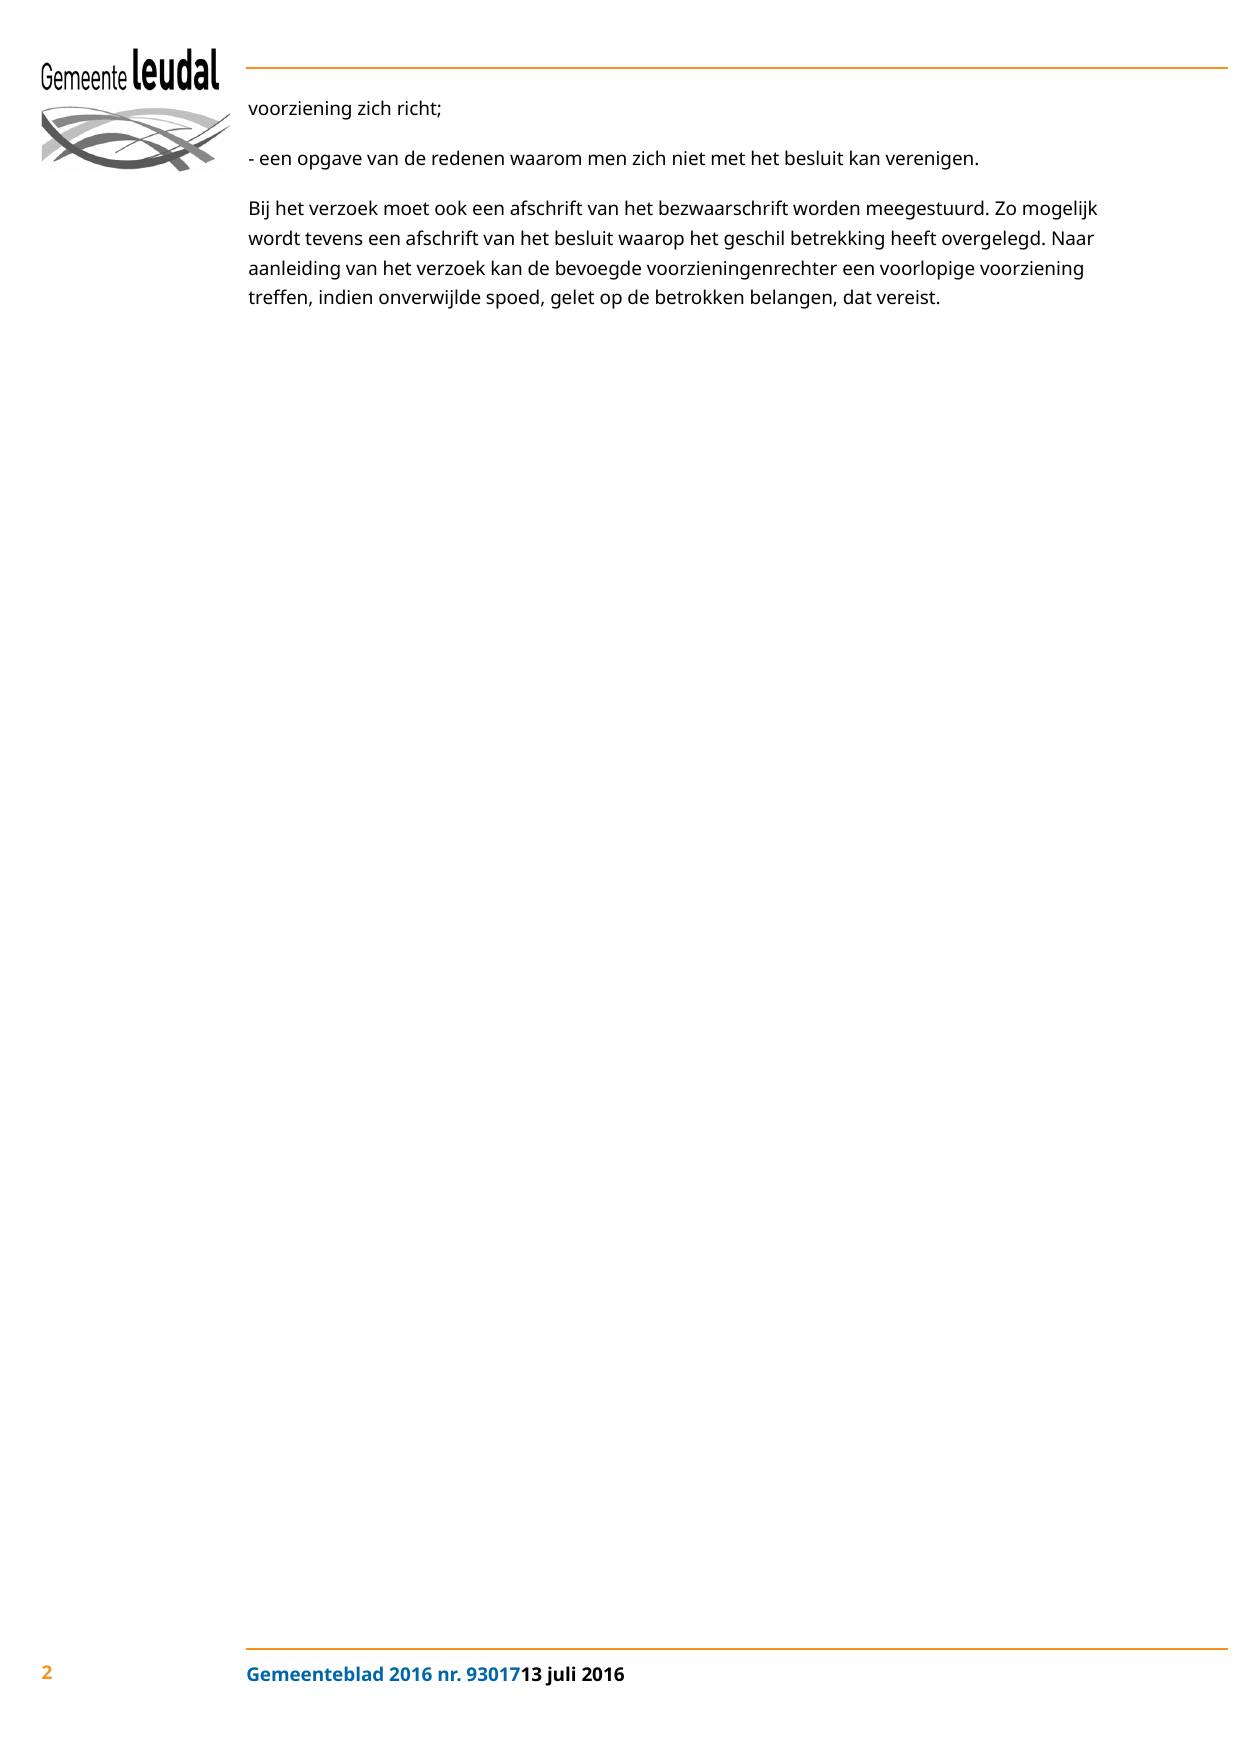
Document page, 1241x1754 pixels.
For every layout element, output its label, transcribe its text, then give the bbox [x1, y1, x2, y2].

text Bij het verzoek moet ook een afschrift van het bezwaarschrift worden meegestuurd. Zo mogelijk wordt tevens een afschrift van het besluit waarop het geschil betrekking heeft overgelegd. Naar aanleiding van het verzoek kan de bevoegde voorzieningenrechter een voorlopige voorziening treffen, indien onverwijlde spoed, gelet op de betrokken belangen, dat vereist. [248, 196, 1152, 310]
text - een opgave van de redenen waarom men zich niet met het besluit kan verenigen. [248, 145, 1152, 171]
picture [41, 47, 231, 172]
text voorziening zich richt; [248, 95, 1152, 121]
